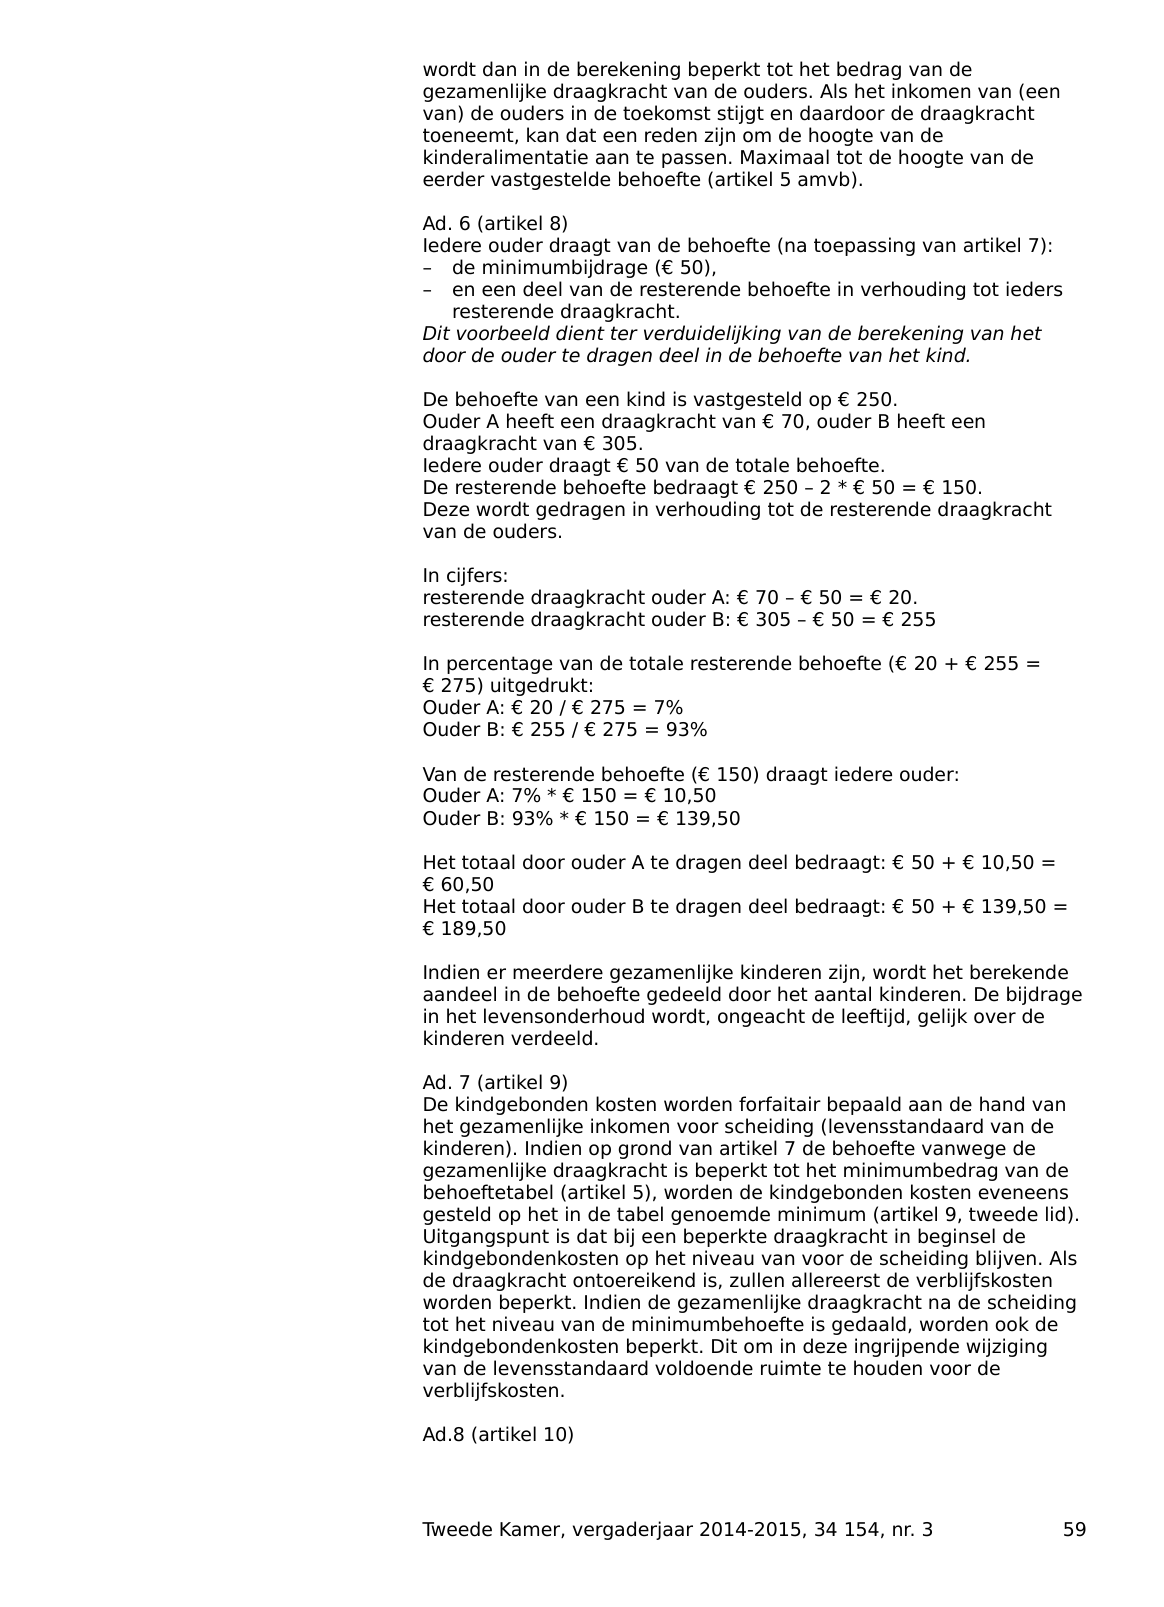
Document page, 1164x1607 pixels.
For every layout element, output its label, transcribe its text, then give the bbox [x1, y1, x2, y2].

text Ouder A: € 20 / € 275 = 7% [422, 697, 1087, 719]
text In percentage van de totale resterende behoefte (€ 20 + € 255 = € 275) uitgedrukt: [422, 653, 1087, 697]
text – en een deel van de resterende behoefte in verhouding tot ieders resterende draagkracht. [422, 279, 1087, 323]
text Van de resterende behoefte (€ 150) draagt iedere ouder: [422, 763, 1087, 785]
text Iedere ouder draagt van de behoefte (na toepassing van artikel 7): [422, 235, 1087, 257]
text Het totaal door ouder A te dragen deel bedraagt: € 50 + € 10,50 = € 60,50 [422, 852, 1087, 896]
text De kindgebonden kosten worden forfaitair bepaald aan de hand van het gezamenlijke inkomen voor scheiding (levensstandaard van de kinderen). Indien op grond van artikel 7 de behoefte vanwege de gezamenlijke draagkracht is beperkt tot het minimumbedrag van de behoeftetabel (artikel 5), worden de kindgebonden kosten eveneens gesteld op het in de tabel genoemde minimum (artikel 9, tweede lid). Uitgangspunt is dat bij een beperkte draagkracht in beginsel de kindgebondenkosten op het niveau van voor de scheiding blijven. Als de draagkracht ontoereikend is, zullen allereerst de verblijfskosten worden beperkt. Indien de gezamenlijke draagkracht na de scheiding tot het niveau van de minimumbehoefte is gedaald, worden ook de kindgebondenkosten beperkt. Dit om in deze ingrijpende wijziging van de levensstandaard voldoende ruimte te houden voor de verblijfskosten. [422, 1094, 1087, 1401]
text De resterende behoefte bedraagt € 250 – 2 * € 50 = € 150. [422, 477, 1087, 499]
text Ouder B: 93% * € 150 = € 139,50 [422, 807, 1087, 829]
text Ad.8 (artikel 10) [422, 1424, 1087, 1446]
text Ouder A heeft een draagkracht van € 70, ouder B heeft een draagkracht van € 305. [422, 411, 1087, 455]
text Het totaal door ouder B te dragen deel bedraagt: € 50 + € 139,50 = € 189,50 [422, 896, 1087, 939]
text Ad. 7 (artikel 9) [422, 1072, 1087, 1094]
text De behoefte van een kind is vastgesteld op € 250. [422, 389, 1087, 411]
text Ad. 6 (artikel 8) [422, 213, 1087, 235]
text resterende draagkracht ouder A: € 70 – € 50 = € 20. [422, 587, 1087, 609]
text Iedere ouder draagt € 50 van de totale behoefte. [422, 455, 1087, 477]
text Dit voorbeeld dient ter verduidelijking van de berekening van het door de ouder te dragen deel in de behoefte van het kind. [422, 323, 1087, 367]
text In cijfers: [422, 565, 1087, 587]
text Indien er meerdere gezamenlijke kinderen zijn, wordt het berekende aandeel in de behoefte gedeeld door het aantal kinderen. De bijdrage in het levensonderhoud wordt, ongeacht de leeftijd, gelijk over de kinderen verdeeld. [422, 962, 1087, 1049]
text wordt dan in de berekening beperkt tot het bedrag van de gezamenlijke draagkracht van de ouders. Als het inkomen van (een van) de ouders in de toekomst stijgt en daardoor de draagkracht toeneemt, kan dat een reden zijn om de hoogte van de kinderalimentatie aan te passen. Maximaal tot de hoogte van de eerder vastgestelde behoefte (artikel 5 amvb). [422, 59, 1087, 191]
text Deze wordt gedragen in verhouding tot de resterende draagkracht van de ouders. [422, 499, 1087, 543]
text – de minimumbijdrage (€ 50), [422, 257, 1087, 279]
text Ouder A: 7% * € 150 = € 10,50 [422, 785, 1087, 807]
text Ouder B: € 255 / € 275 = 93% [422, 719, 1087, 741]
text resterende draagkracht ouder B: € 305 – € 50 = € 255 [422, 609, 1087, 631]
